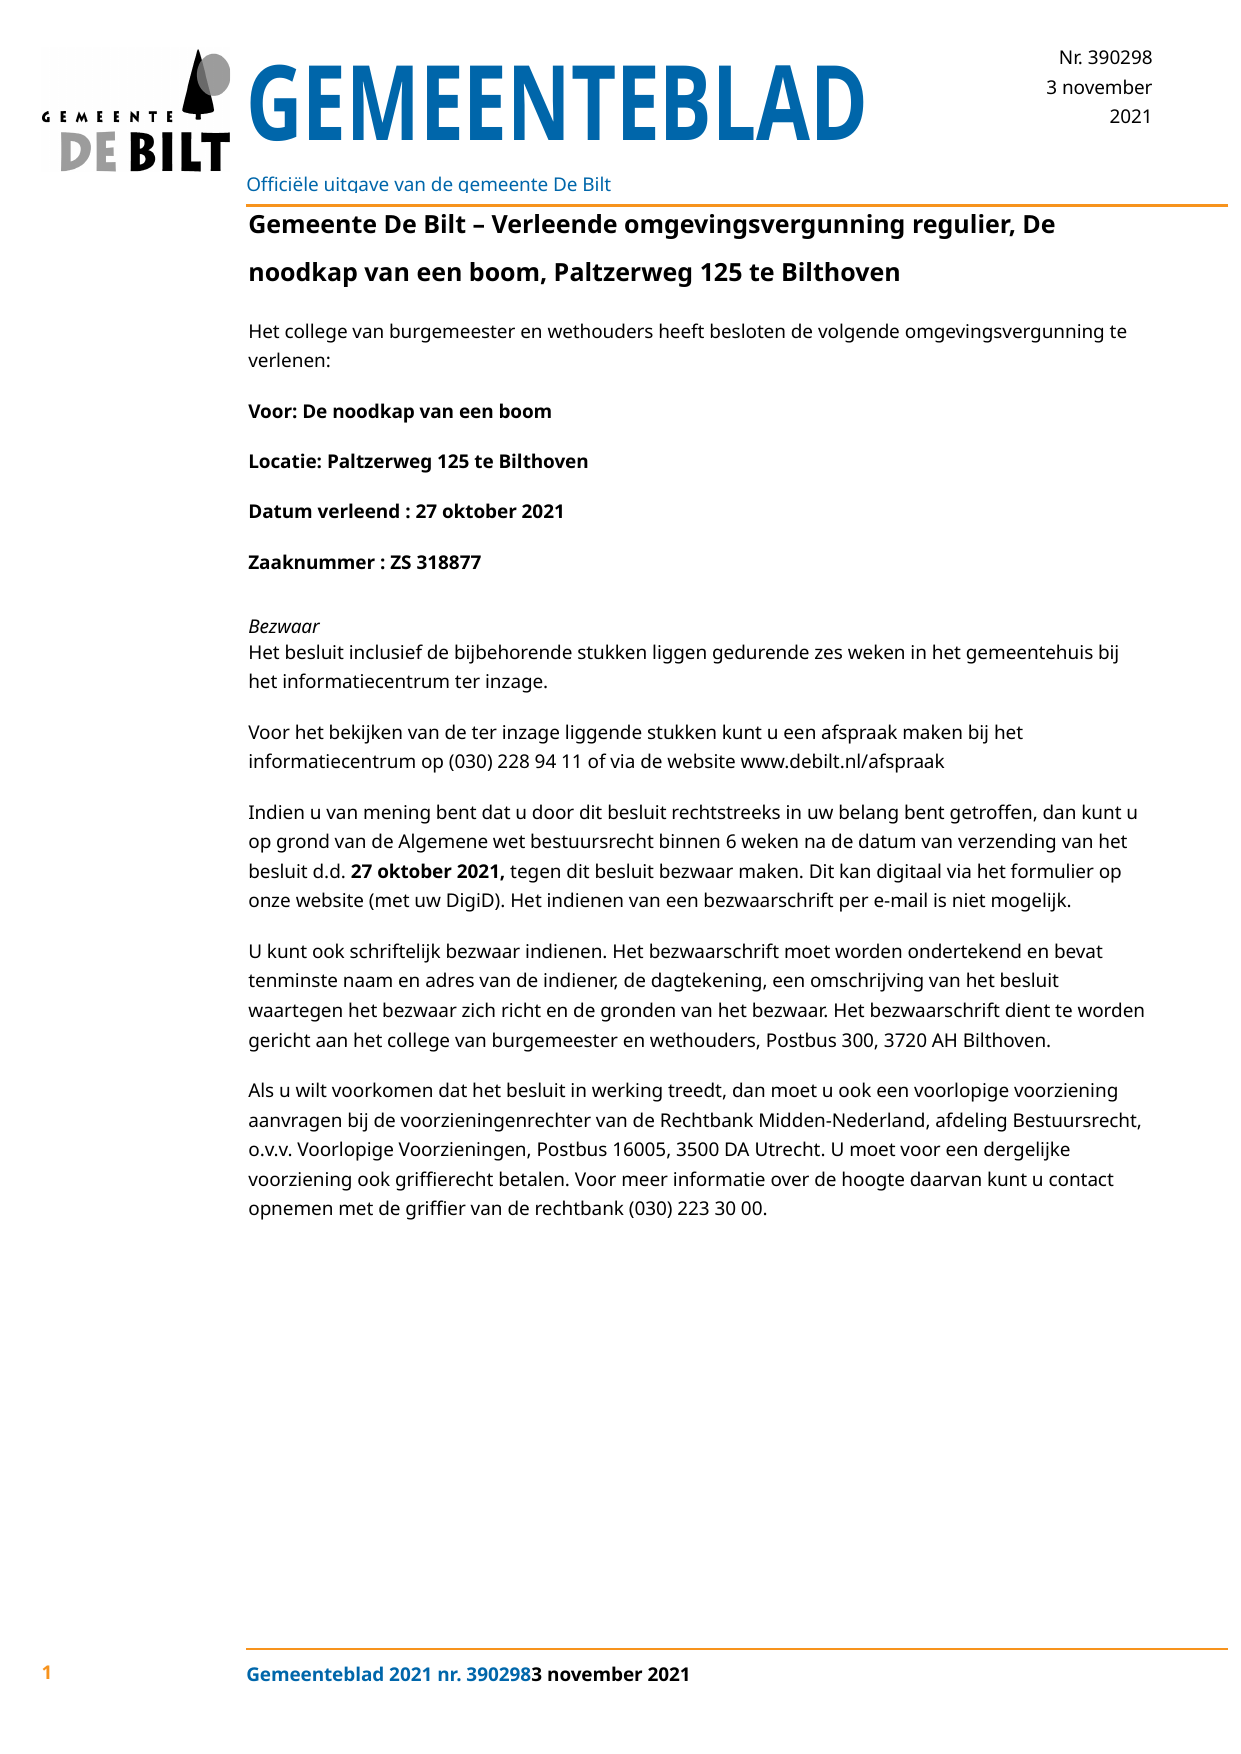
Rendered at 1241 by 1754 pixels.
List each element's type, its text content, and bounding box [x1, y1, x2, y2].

text Locatie: Paltzerweg 125 te Bilthoven [248, 448, 1152, 474]
text Het college van burgemeester en wethouders heeft besloten de volgende omgevingsvergunning te verlenen: [248, 318, 1152, 373]
text Het besluit inclusief de bijbehorende stukken liggen gedurende zes weken in het gemeentehuis bij het informatiecentrum ter inzage. [248, 639, 1152, 694]
text Bezwaar [248, 613, 1152, 639]
text Zaaknummer : ZS 318877 [248, 549, 1152, 575]
text Voor: De noodkap van een boom [248, 398, 1152, 424]
text Als u wilt voorkomen dat het besluit in werking treedt, dan moet u ook een voorlopige voorziening aanvragen bij de voorzieningenrechter van de Rechtbank Midden-Nederland, afdeling Bestuursrecht, o.v.v. Voorlopige Voorzieningen, Postbus 16005, 3500 DA Utrecht. U moet voor een dergelijke voorziening ook griffierecht betalen. Voor meer informatie over de hoogte daarvan kunt u contact opnemen met de griffier van de rechtbank (030) 223 30 00. [248, 1077, 1152, 1221]
text Indien u van mening bent dat u door dit besluit rechtstreeks in uw belang bent getroffen, dan kunt u op grond van de Algemene wet bestuursrecht binnen 6 weken na de datum van verzending van het besluit d.d. 27 oktober 2021, tegen dit besluit bezwaar maken. Dit kan digitaal via het formulier op onze website (met uw DigiD). Het indienen van een bezwaarschrift per e-mail is niet mogelijk. [248, 799, 1152, 913]
text Voor het bekijken van de ter inzage liggende stukken kunt u een afspraak maken bij het informatiecentrum op (030) 228 94 11 of via de website www.debilt.nl/afspraak [248, 719, 1152, 774]
text Gemeente De Bilt – Verleende omgevingsvergunning regulier, De noodkap van een boom, Paltzerweg 125 te Bilthoven [248, 207, 1152, 288]
picture [41, 47, 231, 172]
text Datum verleend : 27 oktober 2021 [248, 499, 1152, 524]
text U kunt ook schriftelijk bezwaar indienen. Het bezwaarschrift moet worden ondertekend en bevat tenminste naam en adres van de indiener, de dagtekening, een omschrijving van het besluit waartegen het bezwaar zich richt en de gronden van het bezwaar. Het bezwaarschrift dient te worden gericht aan het college van burgemeester en wethouders, Postbus 300, 3720 AH Bilthoven. [248, 938, 1152, 1052]
